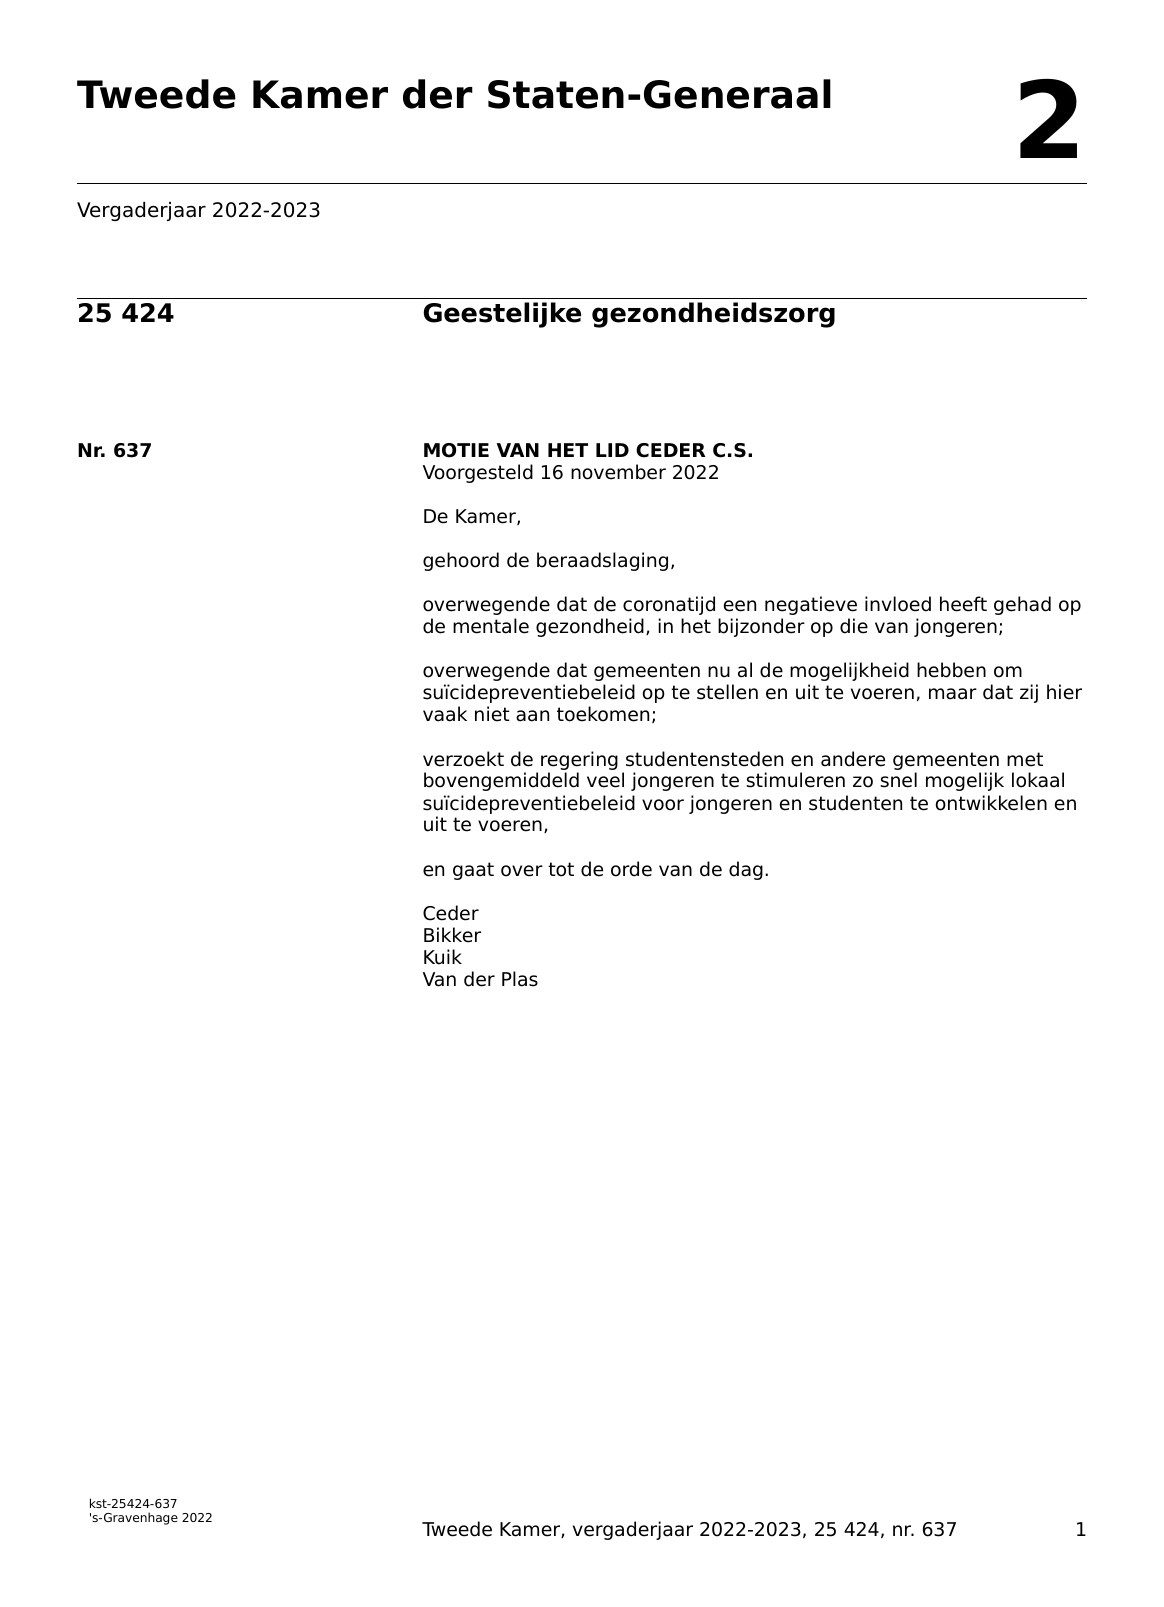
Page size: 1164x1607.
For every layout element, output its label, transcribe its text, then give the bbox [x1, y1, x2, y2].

text Kuik [422, 947, 1087, 969]
table_header 2 [886, 59, 1087, 183]
text kst-25424-637 [88, 1497, 323, 1511]
text Ceder [422, 903, 1087, 925]
text 's-Gravenhage 2022 [88, 1511, 323, 1525]
text Bikker [422, 925, 1087, 947]
text De Kamer, [422, 506, 1087, 528]
text Voorgesteld 16 november 2022 [422, 462, 1087, 484]
table_header Tweede Kamer der Staten-Generaal [77, 59, 886, 183]
table_cell Vergaderjaar 2022-2023 [77, 184, 1087, 298]
text overwegende dat de coronatijd een negatieve invloed heeft gehad op de mentale gezondheid, in het bijzonder op die van jongeren; [422, 594, 1087, 638]
text gehoord de beraadslaging, [422, 550, 1087, 572]
subtitle Nr. 637 MOTIE VAN HET LID CEDER C.S. [77, 440, 1087, 462]
text verzoekt de regering studentensteden en andere gemeenten met bovengemiddeld veel jongeren te stimuleren zo snel mogelijk lokaal suïcidepreventiebeleid voor jongeren en studenten te ontwikkelen en uit te voeren, [422, 748, 1087, 836]
text en gaat over tot de orde van de dag. [422, 858, 1087, 881]
text Van der Plas [422, 969, 1087, 991]
subtitle 25 424 Geestelijke gezondheidszorg [77, 299, 1087, 329]
text overwegende dat gemeenten nu al de mogelijkheid hebben om suïcidepreventiebeleid op te stellen en uit te voeren, maar dat zij hier vaak niet aan toekomen; [422, 660, 1087, 726]
